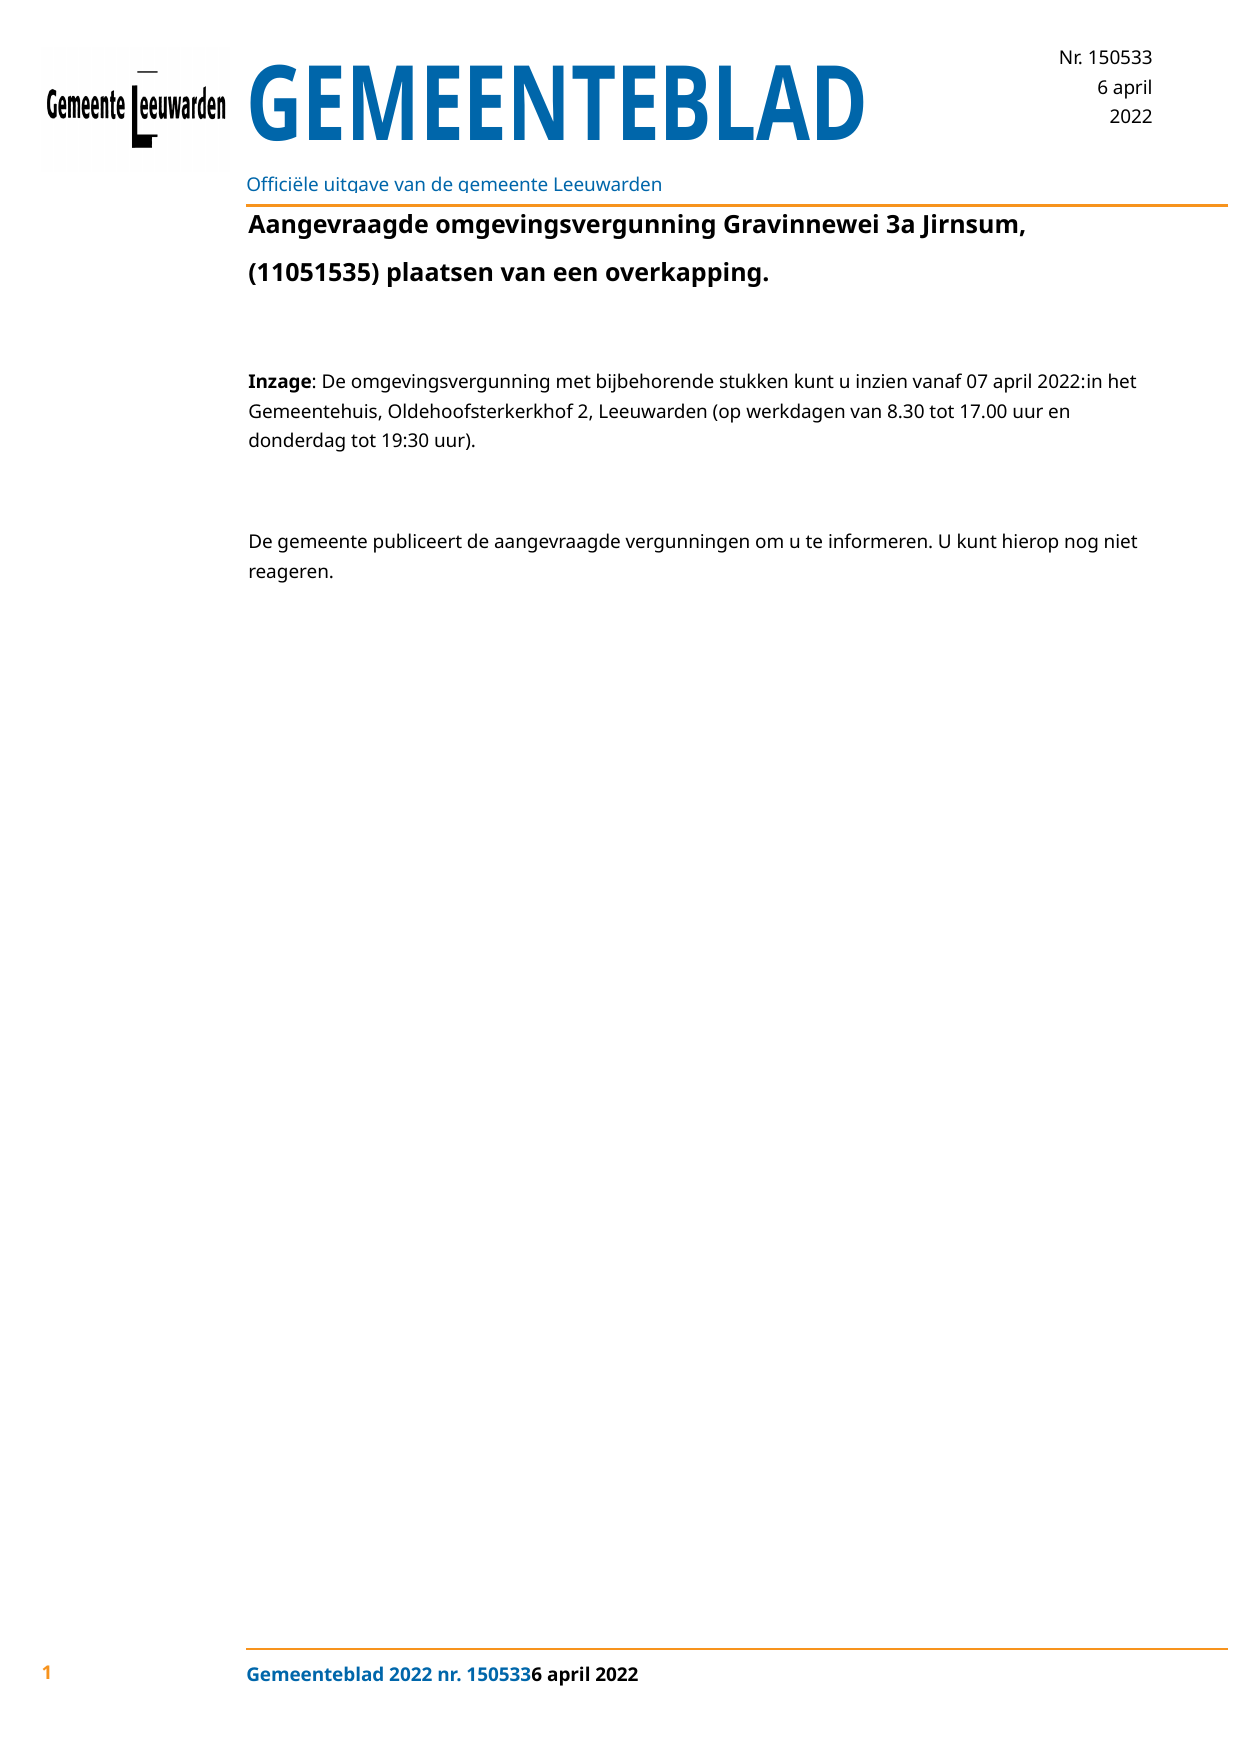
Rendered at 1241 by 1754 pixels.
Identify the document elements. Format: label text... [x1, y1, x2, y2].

picture [41, 47, 231, 172]
text Aangevraagde omgevingsvergunning Gravinnewei 3a Jirnsum, (11051535) plaatsen van een overkapping. [248, 207, 1152, 288]
text De gemeente publiceert de aangevraagde vergunningen om u te informeren. U kunt hierop nog niet reageren. [248, 528, 1152, 584]
text Inzage: De omgevingsvergunning met bijbehorende stukken kunt u inzien vanaf 07 april 2022:in het Gemeentehuis, Oldehoofsterkerkhof 2, Leeuwarden (op werkdagen van 8.30 tot 17.00 uur en donderdag tot 19:30 uur). [248, 368, 1152, 453]
